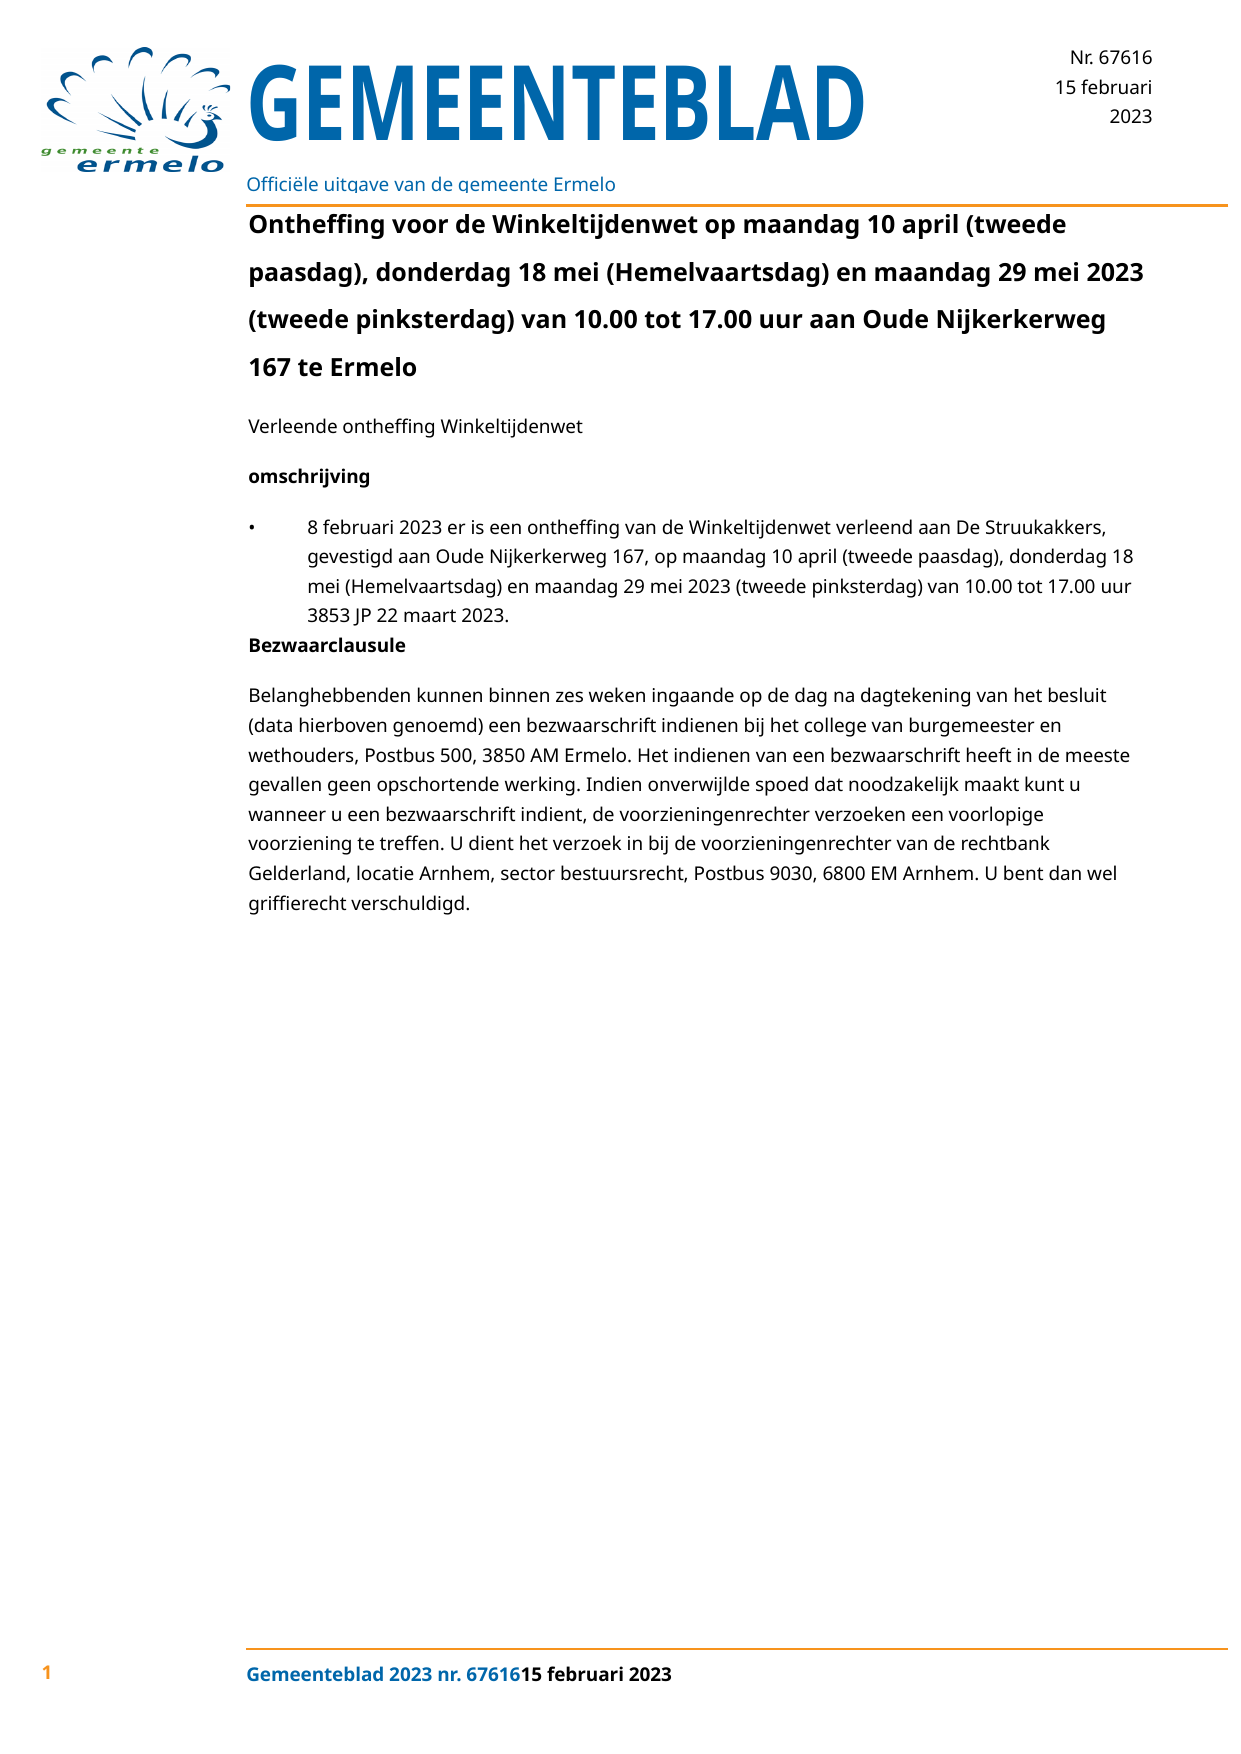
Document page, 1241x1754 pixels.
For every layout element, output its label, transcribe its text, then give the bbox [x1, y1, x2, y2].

text omschrijving [248, 463, 1152, 489]
picture [41, 47, 231, 172]
text Bezwaarclausule [248, 632, 1152, 658]
text Belanghebbenden kunnen binnen zes weken ingaande op de dag na dagtekening van het besluit (data hierboven genoemd) een bezwaarschrift indienen bij het college van burgemeester en wethouders, Postbus 500, 3850 AM Ermelo. Het indienen van een bezwaarschrift heeft in de meeste gevallen geen opschortende werking. Indien onverwijlde spoed dat noodzakelijk maakt kunt u wanneer u een bezwaarschrift indient, de voorzieningenrechter verzoeken een voorlopige voorziening te treffen. U dient het verzoek in bij de voorzieningenrechter van de rechtbank Gelderland, locatie Arnhem, sector bestuursrecht, Postbus 9030, 6800 EM Arnhem. U bent dan wel griffierecht verschuldigd. [248, 683, 1152, 916]
text Verleende ontheffing Winkeltijdenwet [248, 413, 1152, 439]
text Ontheffing voor de Winkeltijdenwet op maandag 10 april (tweede paasdag), donderdag 18 mei (Hemelvaartsdag) en maandag 29 mei 2023 (tweede pinksterdag) van 10.00 tot 17.00 uur aan Oude Nijkerkerweg 167 te Ermelo [248, 207, 1152, 384]
list 8 februari 2023 er is een ontheffing van de Winkeltijdenwet verleend aan De Struukakkers, gevestigd aan Oude Nijkerkerweg 167, op maandag 10 april (tweede paasdag), donderdag 18 mei (Hemelvaartsdag) en maandag 29 mei 2023 (tweede pinksterdag) van 10.00 tot 17.00 uur 3853 JP 22 maart 2023. [248, 514, 1152, 628]
